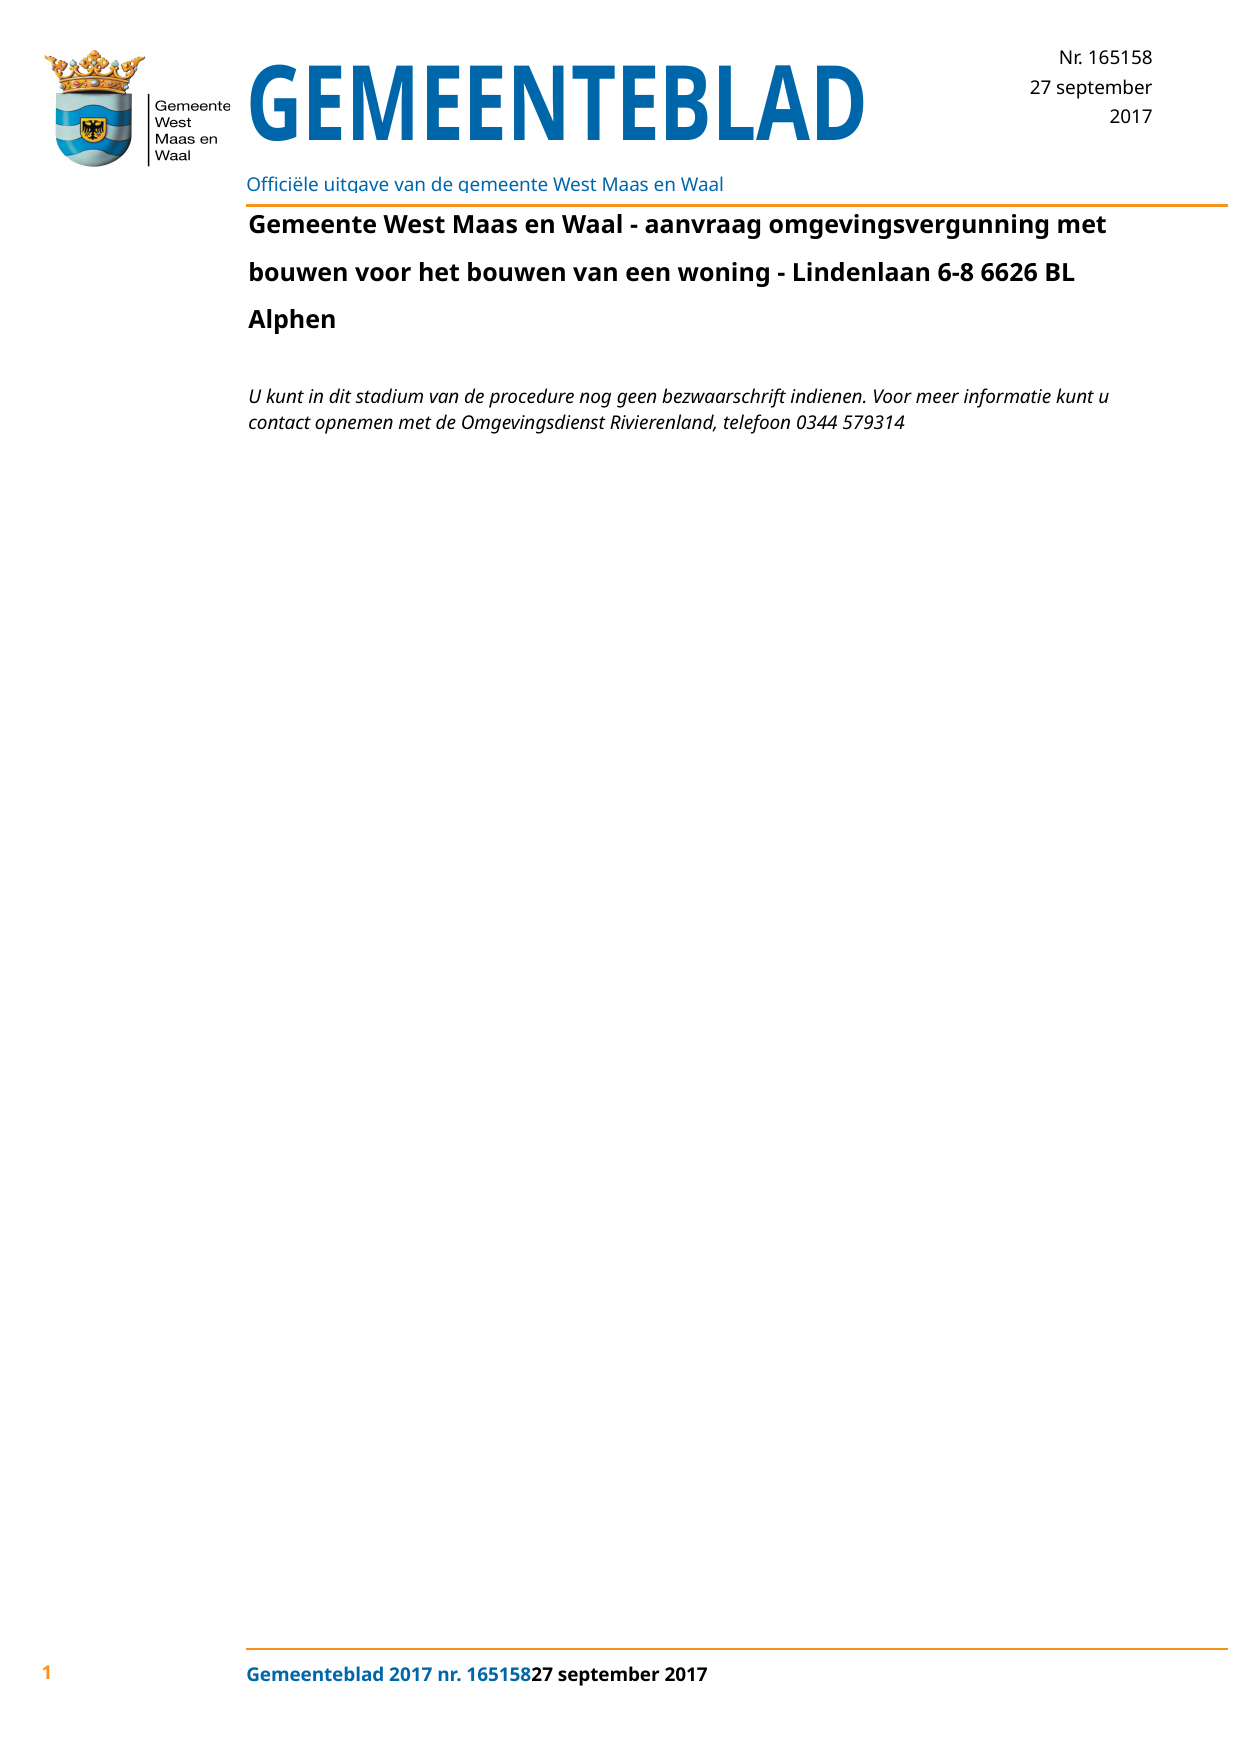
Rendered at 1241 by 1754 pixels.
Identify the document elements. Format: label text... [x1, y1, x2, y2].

picture [41, 47, 231, 172]
text Gemeente West Maas en Waal - aanvraag omgevingsvergunning met bouwen voor het bouwen van een woning - Lindenlaan 6-8 6626 BL Alphen [248, 207, 1152, 336]
text U kunt in dit stadium van de procedure nog geen bezwaarschrift indienen. Voor meer informatie kunt u contact opnemen met de Omgevingsdienst Rivierenland, telefoon 0344 579314 [248, 384, 1152, 435]
